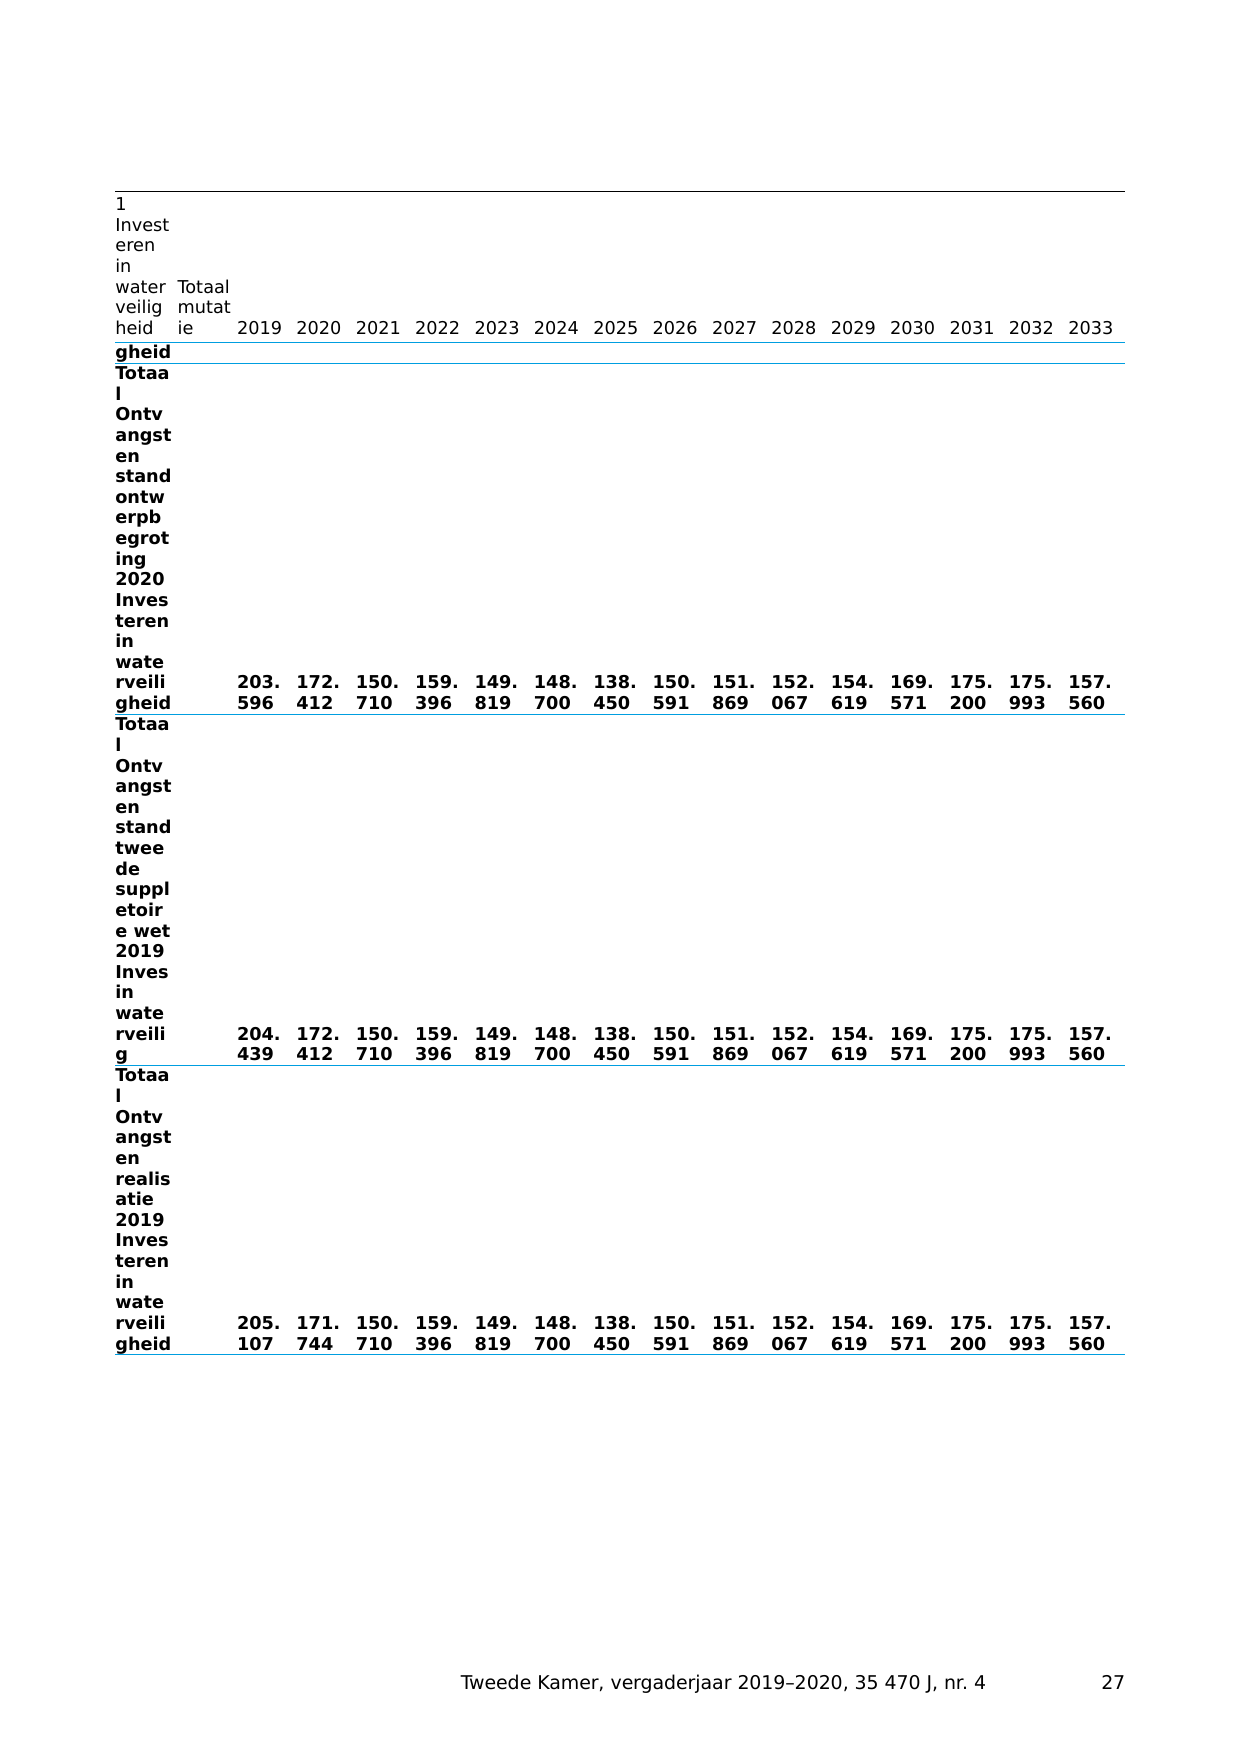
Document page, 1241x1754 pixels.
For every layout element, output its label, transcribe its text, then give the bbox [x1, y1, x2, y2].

table_cell 152.067 [768, 715, 828, 1065]
table_cell [1006, 343, 1065, 363]
table_cell [175, 364, 234, 714]
table_cell 151.869 [709, 364, 768, 714]
table_cell 157.560 [1065, 1066, 1125, 1354]
table_cell 148.700 [531, 1066, 590, 1354]
table_cell [175, 715, 234, 1065]
table_cell [175, 343, 234, 363]
table_cell 171.744 [293, 1066, 353, 1354]
table_cell [531, 343, 590, 363]
table_cell [946, 343, 1006, 363]
table_cell 154.619 [828, 1066, 887, 1354]
table_cell 150.710 [353, 1066, 412, 1354]
table_header 2019 [234, 192, 293, 341]
table_cell 205.107 [234, 1066, 293, 1354]
table_cell Totaal Ontvangsten realisatie 2019 Investeren in waterveiligheid [115, 1066, 174, 1354]
table_cell 138.450 [590, 1066, 649, 1354]
table_header 2026 [650, 192, 709, 341]
table_cell [590, 343, 649, 363]
table_cell 203.596 [234, 364, 293, 714]
table_cell [471, 343, 531, 363]
table_cell 204.439 [234, 715, 293, 1065]
table_cell 159.396 [412, 1066, 471, 1354]
table_cell 172.412 [293, 364, 353, 714]
table_cell 159.396 [412, 715, 471, 1065]
table_cell 159.396 [412, 364, 471, 714]
table_header Totaal mutatie [175, 192, 234, 341]
table_cell 149.819 [471, 715, 531, 1065]
table_header 2028 [768, 192, 828, 341]
table_header 2025 [590, 192, 649, 341]
table_header 2030 [887, 192, 946, 341]
table_cell [175, 1066, 234, 1354]
table_cell [709, 343, 768, 363]
table_header 2024 [531, 192, 590, 341]
table_header 2021 [353, 192, 412, 341]
table_cell gheid [115, 343, 174, 363]
table_cell 150.710 [353, 364, 412, 714]
table_cell 152.067 [768, 1066, 828, 1354]
table_cell 151.869 [709, 715, 768, 1065]
table_cell 138.450 [590, 364, 649, 714]
table_cell 175.200 [946, 715, 1006, 1065]
table_header 2029 [828, 192, 887, 341]
table_cell 149.819 [471, 364, 531, 714]
table_cell 150.591 [650, 715, 709, 1065]
table_cell [1065, 343, 1125, 363]
table_header 2027 [709, 192, 768, 341]
table_cell 175.993 [1006, 1066, 1065, 1354]
table_cell [293, 343, 353, 363]
table_cell [353, 343, 412, 363]
table_cell [887, 343, 946, 363]
table_cell 150.591 [650, 364, 709, 714]
table_header 2023 [471, 192, 531, 341]
table_cell 151.869 [709, 1066, 768, 1354]
table_cell 149.819 [471, 1066, 531, 1354]
table_header 2022 [412, 192, 471, 341]
table_header 2020 [293, 192, 353, 341]
table_cell 157.560 [1065, 364, 1125, 714]
table_header 2032 [1006, 192, 1065, 341]
table_cell [768, 343, 828, 363]
table_cell 157.560 [1065, 715, 1125, 1065]
table_cell Totaal Ontvangsten stand tweede suppletoire wet 2019 Inves in waterveilig [115, 715, 174, 1065]
table_cell 150.710 [353, 715, 412, 1065]
table_cell Totaal Ontvangsten stand ontwerpbegroting 2020 Investeren in waterveiligheid [115, 364, 174, 714]
table_cell 169.571 [887, 715, 946, 1065]
table_header 2033 [1065, 192, 1125, 341]
table_cell 175.993 [1006, 715, 1065, 1065]
table_header 1 Investeren in waterveiligheid [115, 192, 174, 341]
table_cell 148.700 [531, 715, 590, 1065]
table_cell 154.619 [828, 715, 887, 1065]
table_cell 138.450 [590, 715, 649, 1065]
table_cell [828, 343, 887, 363]
table_cell 152.067 [768, 364, 828, 714]
table_cell 175.200 [946, 1066, 1006, 1354]
table_cell 172.412 [293, 715, 353, 1065]
table_cell 175.993 [1006, 364, 1065, 714]
table_cell 148.700 [531, 364, 590, 714]
table_cell [650, 343, 709, 363]
table_cell 169.571 [887, 364, 946, 714]
table_cell 169.571 [887, 1066, 946, 1354]
table_cell [412, 343, 471, 363]
table_cell 150.591 [650, 1066, 709, 1354]
table_cell [234, 343, 293, 363]
table_cell 175.200 [946, 364, 1006, 714]
table_cell 154.619 [828, 364, 887, 714]
table_header 2031 [946, 192, 1006, 341]
